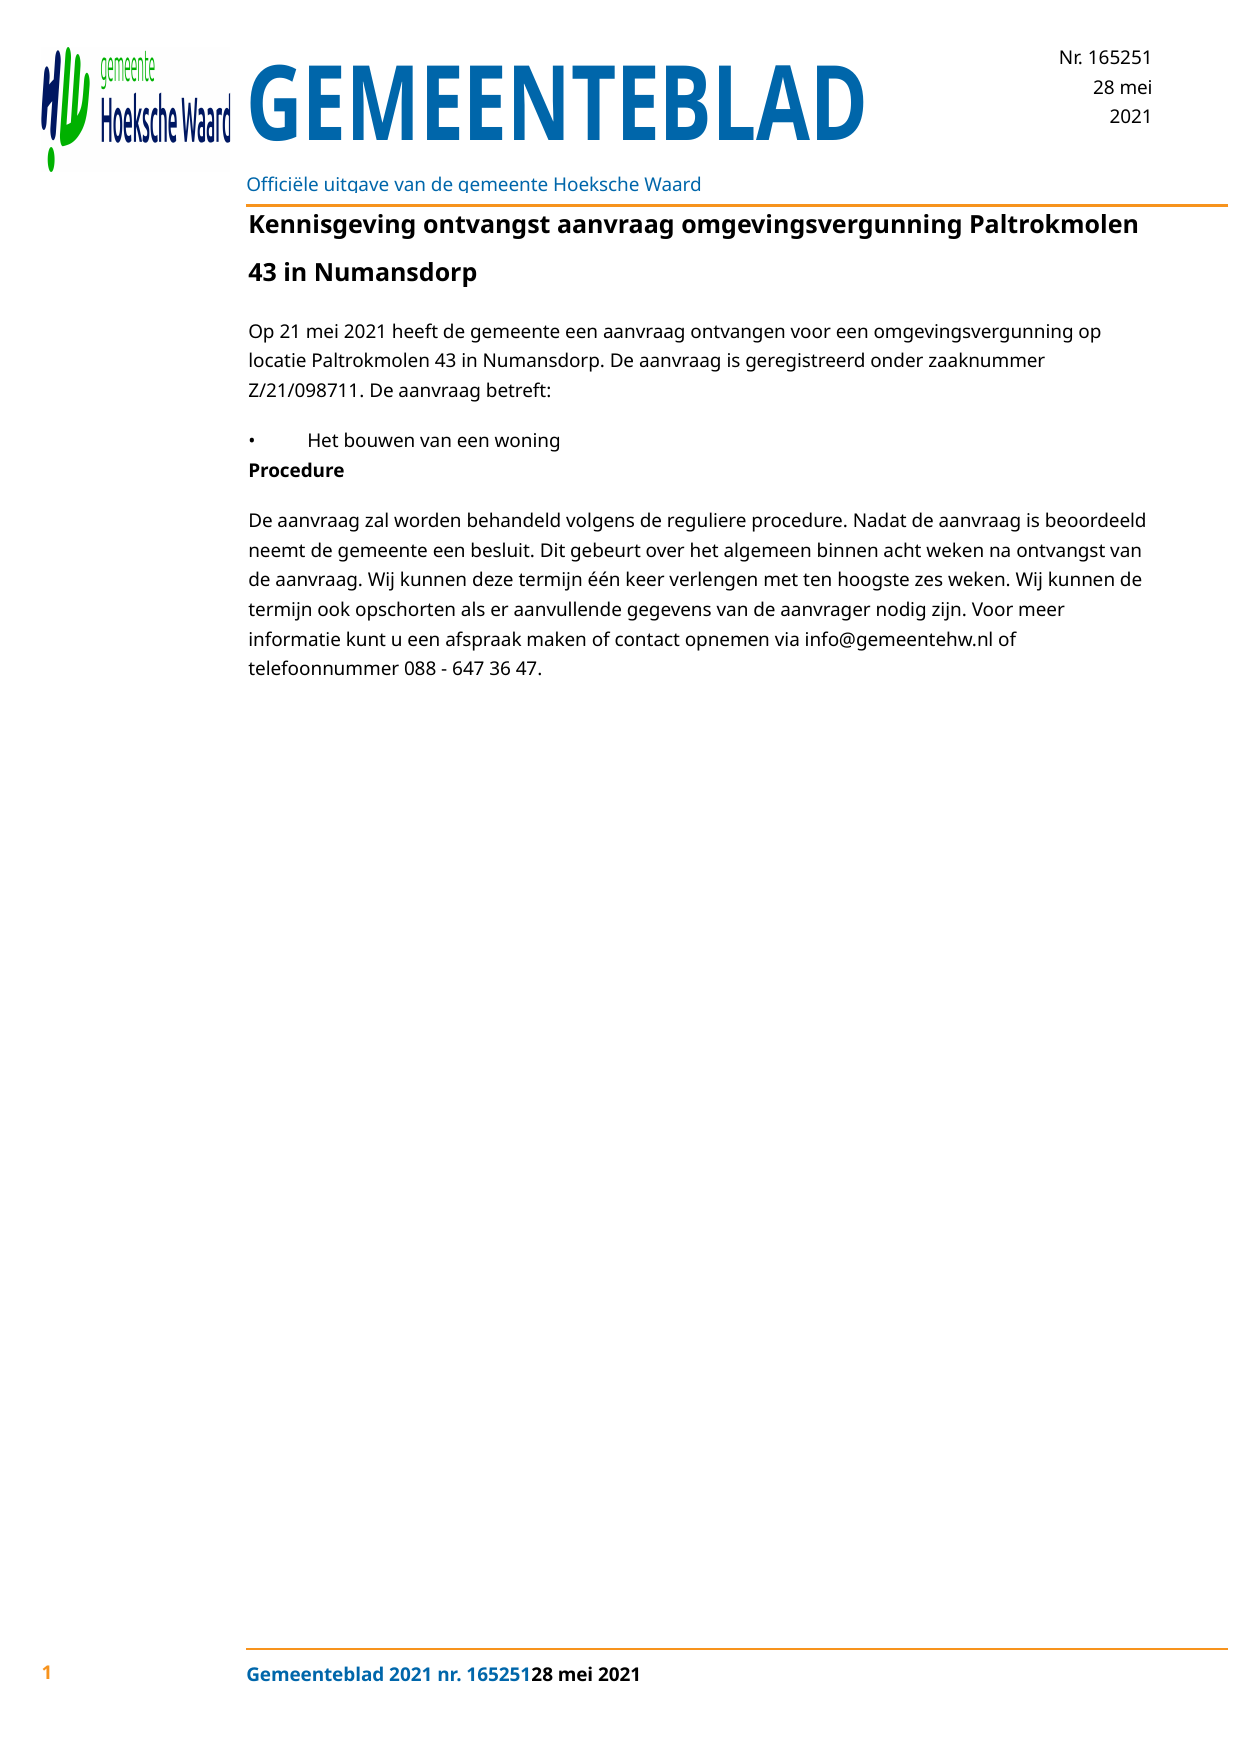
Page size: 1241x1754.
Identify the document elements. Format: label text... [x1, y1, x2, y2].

text Kennisgeving ontvangst aanvraag omgevingsvergunning Paltrokmolen 43 in Numansdorp [248, 207, 1152, 288]
text Procedure [248, 457, 1152, 483]
picture [41, 47, 231, 172]
list Het bouwen van een woning [248, 427, 1152, 453]
text Op 21 mei 2021 heeft de gemeente een aanvraag ontvangen voor een omgevingsvergunning op locatie Paltrokmolen 43 in Numansdorp. De aanvraag is geregistreerd onder zaaknummer Z/21/098711. De aanvraag betreft: [248, 318, 1152, 403]
text De aanvraag zal worden behandeld volgens de reguliere procedure. Nadat de aanvraag is beoordeeld neemt de gemeente een besluit. Dit gebeurt over het algemeen binnen acht weken na ontvangst van de aanvraag. Wij kunnen deze termijn één keer verlengen met ten hoogste zes weken. Wij kunnen de termijn ook opschorten als er aanvullende gegevens van de aanvrager nodig zijn. Voor meer informatie kunt u een afspraak maken of contact opnemen via info@gemeentehw.nl of telefoonnummer 088 - 647 36 47. [248, 507, 1152, 681]
